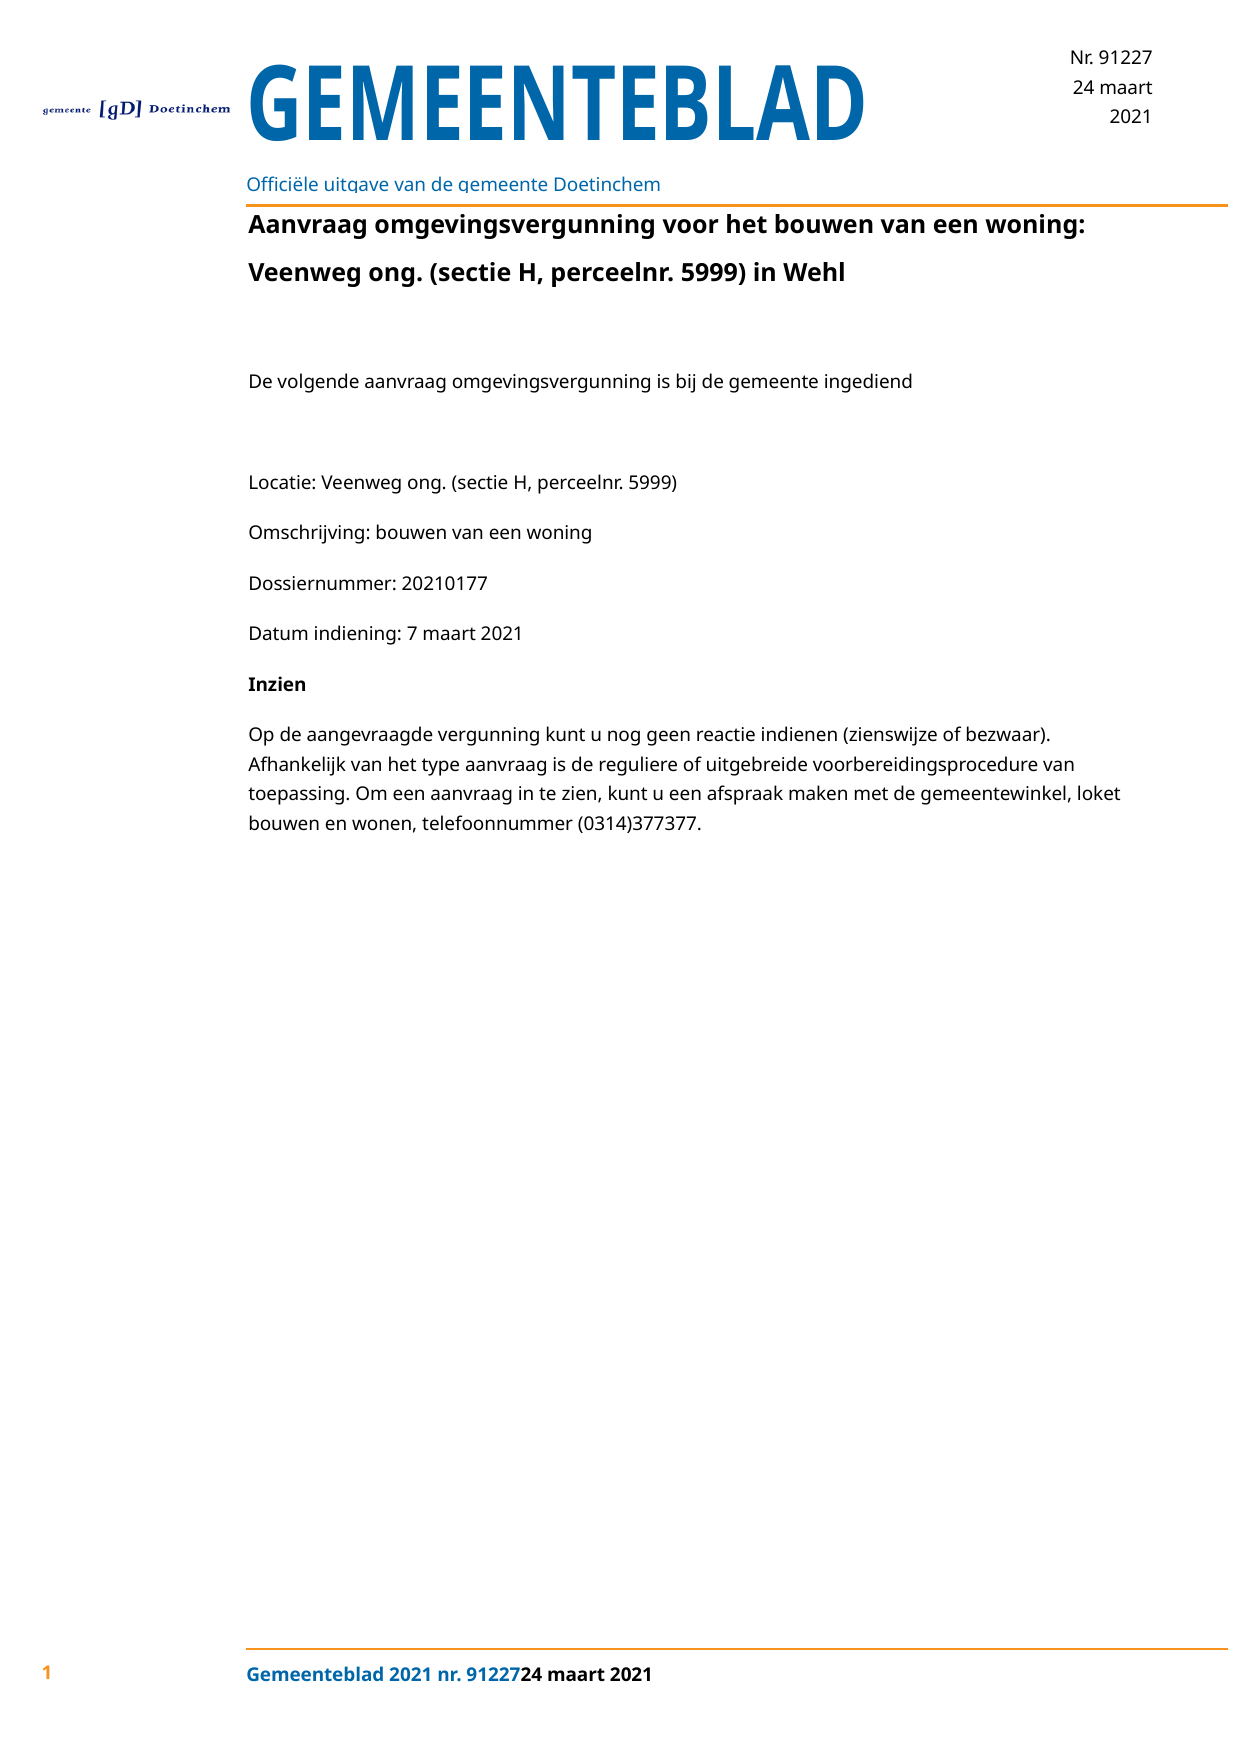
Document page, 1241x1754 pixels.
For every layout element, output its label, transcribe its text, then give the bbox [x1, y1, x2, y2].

text Inzien [248, 671, 1152, 697]
text Locatie: Veenweg ong. (sectie H, perceelnr. 5999) [248, 469, 1152, 495]
text Omschrijving: bouwen van een woning [248, 519, 1152, 545]
picture [41, 47, 231, 172]
text Aanvraag omgevingsvergunning voor het bouwen van een woning: Veenweg ong. (sectie H, perceelnr. 5999) in Wehl [248, 207, 1152, 288]
text De volgende aanvraag omgevingsvergunning is bij de gemeente ingediend [248, 368, 1152, 394]
text Op de aangevraagde vergunning kunt u nog geen reactie indienen (zienswijze of bezwaar). Afhankelijk van het type aanvraag is de reguliere of uitgebreide voorbereidingsprocedure van toepassing. Om een aanvraag in te zien, kunt u een afspraak maken met de gemeentewinkel, loket bouwen en wonen, telefoonnummer (0314)377377. [248, 721, 1152, 836]
text Dossiernummer: 20210177 [248, 570, 1152, 596]
text Datum indiening: 7 maart 2021 [248, 620, 1152, 646]
